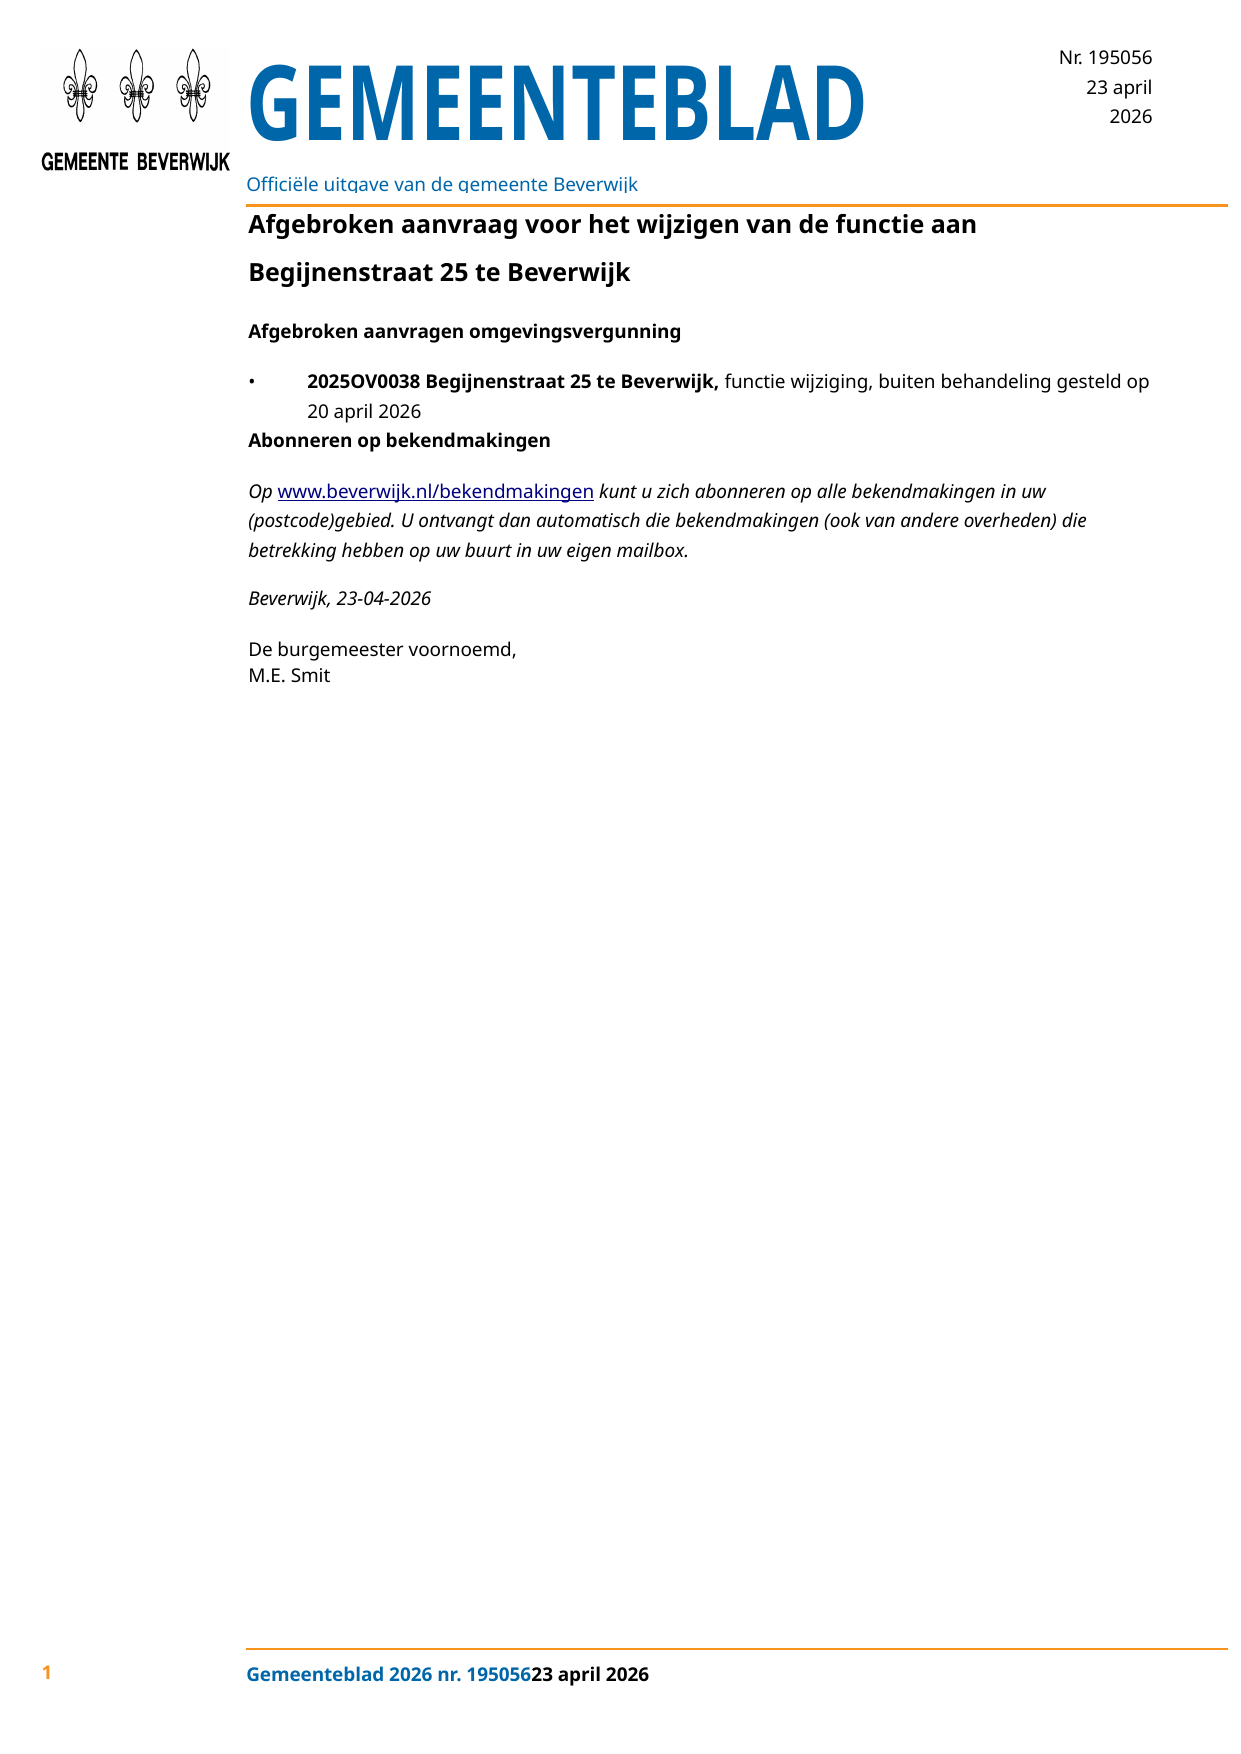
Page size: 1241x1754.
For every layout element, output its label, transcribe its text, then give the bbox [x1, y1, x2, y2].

text Beverwijk, 23-04-2026 [248, 585, 1152, 611]
text Abonneren op bekendmakingen [248, 427, 1152, 453]
picture [41, 47, 231, 172]
text De burgemeester voornoemd, [248, 636, 1152, 662]
list 2025OV0038 Begijnenstraat 25 te Beverwijk, functie wijziging, buiten behandeling gesteld op 20 april 2026 [248, 368, 1152, 424]
text Afgebroken aanvraag voor het wijzigen van de functie aan Begijnenstraat 25 te Beverwijk [248, 207, 1152, 288]
text Op www.beverwijk.nl/bekendmakingen kunt u zich abonneren op alle bekendmakingen in uw (postcode)gebied. U ontvangt dan automatisch die bekendmakingen (ook van andere overheden) die betrekking hebben op uw buurt in uw eigen mailbox. [248, 478, 1152, 563]
text M.E. Smit [248, 662, 1152, 688]
text Afgebroken aanvragen omgevingsvergunning [248, 318, 1152, 344]
